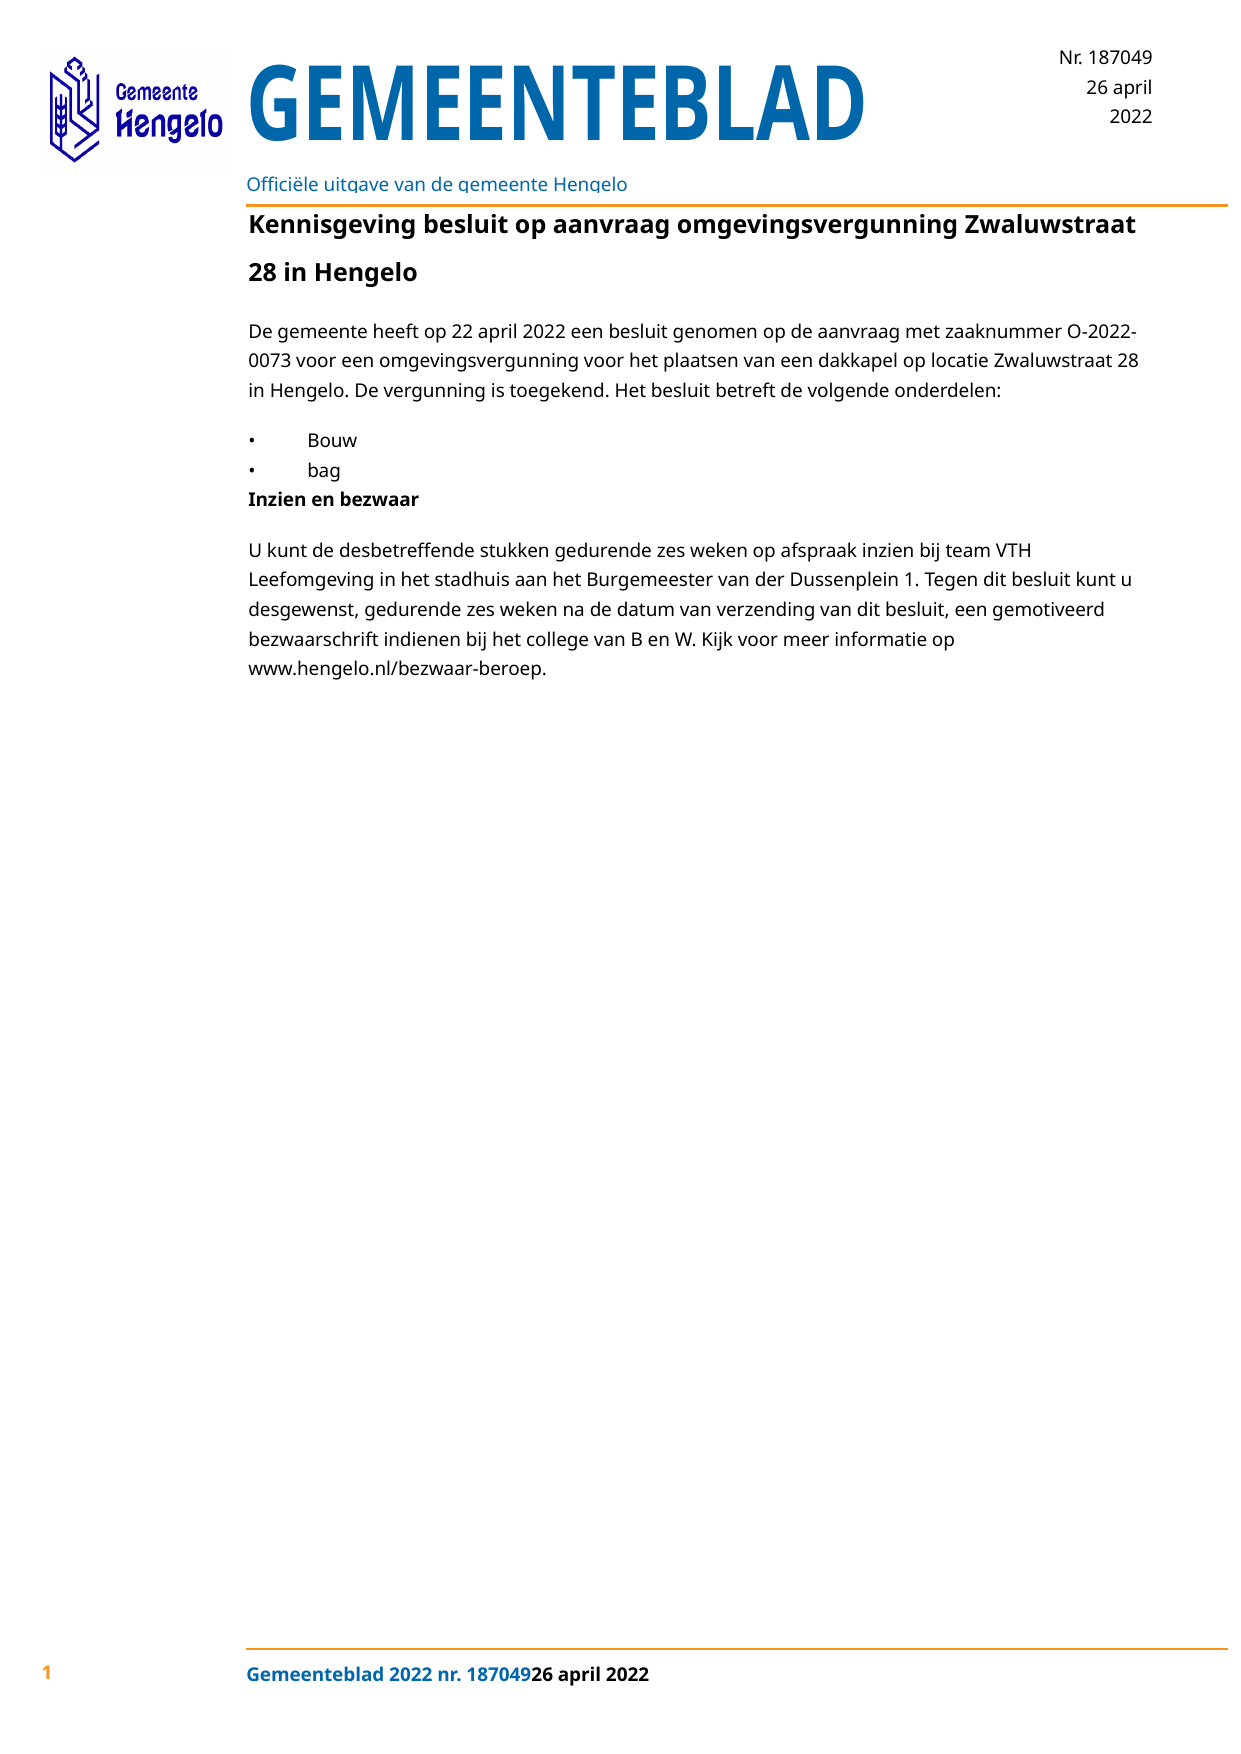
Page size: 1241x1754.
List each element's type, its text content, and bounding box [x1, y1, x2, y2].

picture [41, 47, 231, 172]
list Bouw [248, 427, 1152, 453]
text U kunt de desbetreffende stukken gedurende zes weken op afspraak inzien bij team VTH Leefomgeving in het stadhuis aan het Burgemeester van der Dussenplein 1. Tegen dit besluit kunt u desgewenst, gedurende zes weken na de datum van verzending van dit besluit, een gemotiveerd bezwaarschrift indienen bij het college van B en W. Kijk voor meer informatie op www.hengelo.nl/bezwaar-beroep. [248, 537, 1152, 681]
text De gemeente heeft op 22 april 2022 een besluit genomen op de aanvraag met zaaknummer O-2022-0073 voor een omgevingsvergunning voor het plaatsen van een dakkapel op locatie Zwaluwstraat 28 in Hengelo. De vergunning is toegekend. Het besluit betreft de volgende onderdelen: [248, 318, 1152, 403]
text Kennisgeving besluit op aanvraag omgevingsvergunning Zwaluwstraat 28 in Hengelo [248, 207, 1152, 288]
list bag [248, 457, 1152, 483]
text Inzien en bezwaar [248, 487, 1152, 512]
